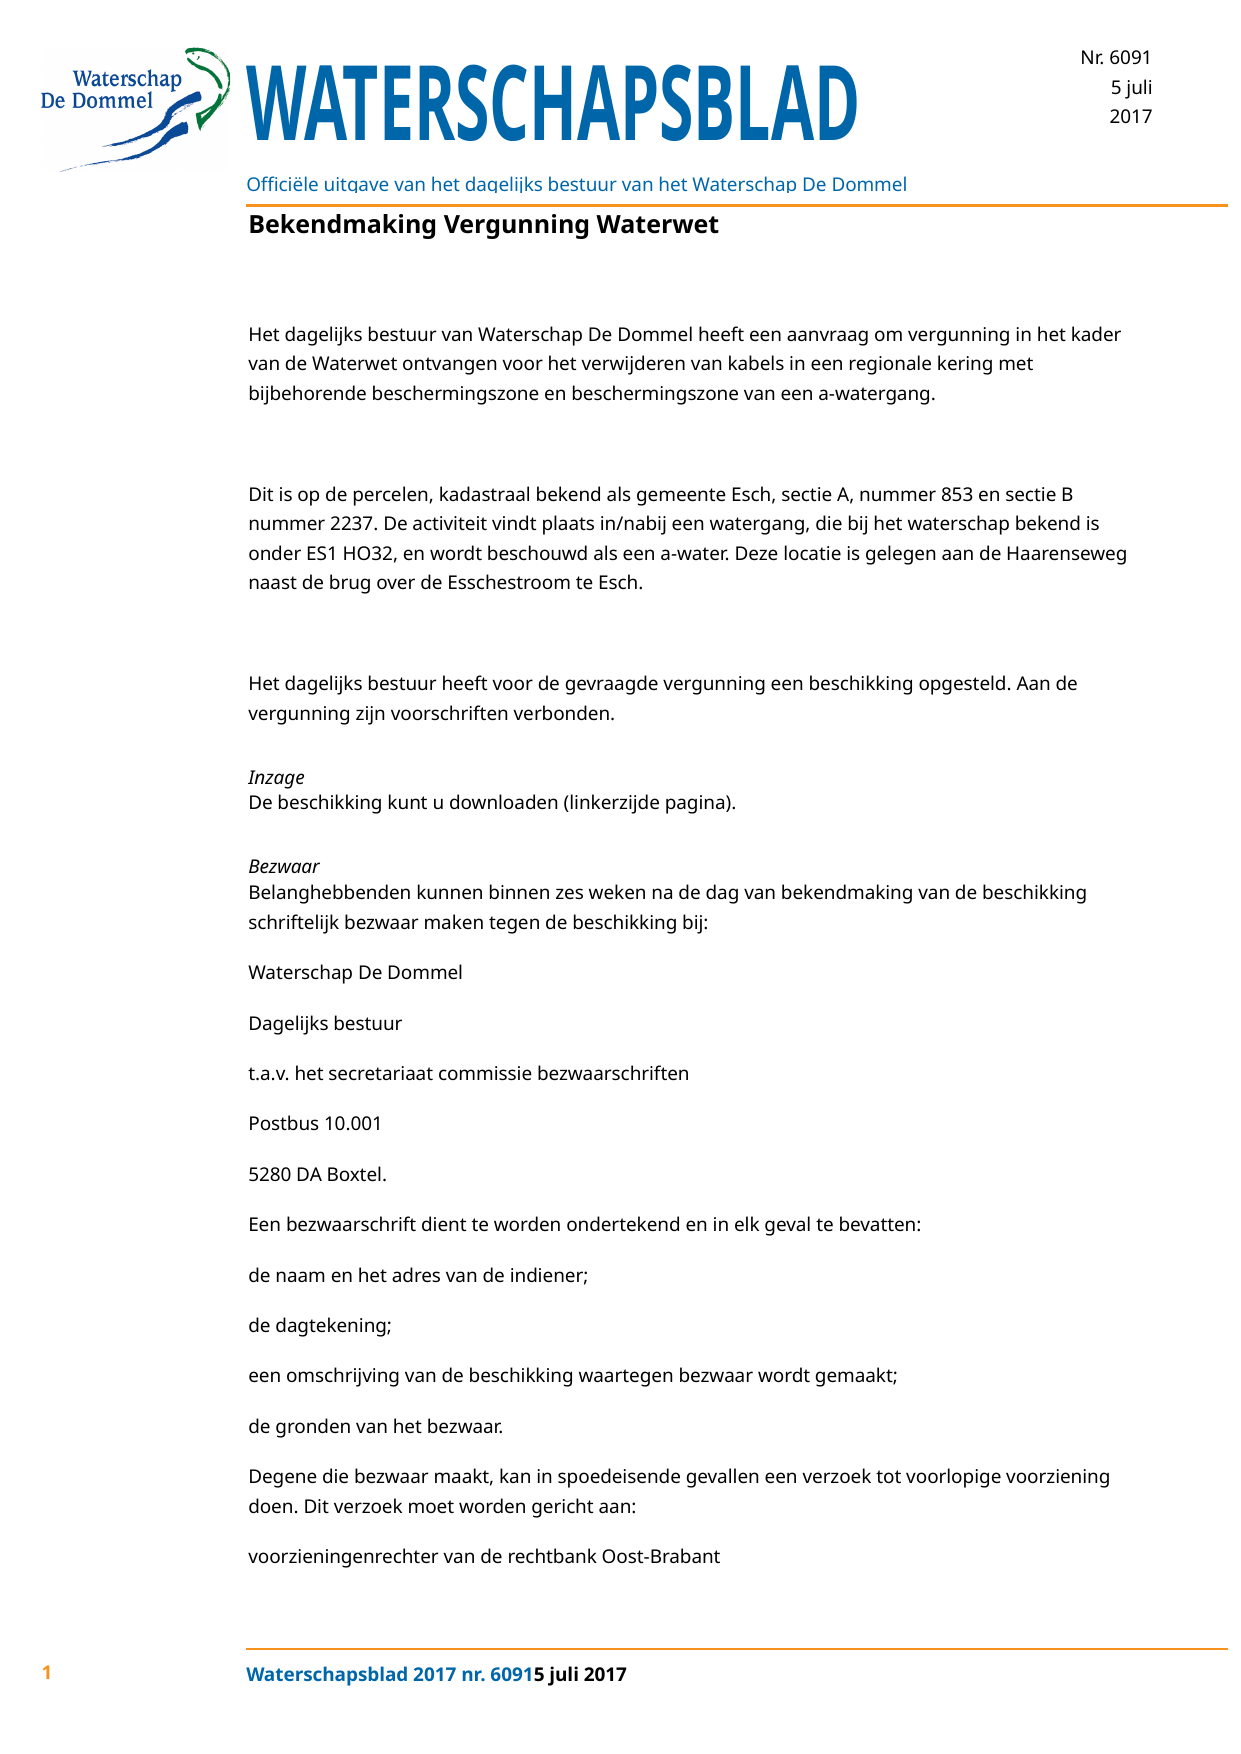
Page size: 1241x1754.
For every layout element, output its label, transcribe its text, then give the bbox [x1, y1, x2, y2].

text Een bezwaarschrift dient te worden ondertekend en in elk geval te bevatten: [248, 1211, 1152, 1237]
text Inzage [248, 764, 1152, 789]
text de gronden van het bezwaar. [248, 1413, 1152, 1439]
text Het dagelijks bestuur heeft voor de gevraagde vergunning een beschikking opgesteld. Aan de vergunning zijn voorschriften verbonden. [248, 670, 1152, 726]
text voorzieningenrechter van de rechtbank Oost-Brabant [248, 1543, 1152, 1569]
text Belanghebbenden kunnen binnen zes weken na de dag van bekendmaking van de beschikking schriftelijk bezwaar maken tegen de beschikking bij: [248, 879, 1152, 934]
text Bekendmaking Vergunning Waterwet [248, 207, 1152, 241]
text Dit is op de percelen, kadastraal bekend als gemeente Esch, sectie A, nummer 853 en sectie B nummer 2237. De activiteit vindt plaats in/nabij een watergang, die bij het waterschap bekend is onder ES1 HO32, en wordt beschouwd als een a-water. Deze locatie is gelegen aan de Haarenseweg naast de brug over de Esschestroom te Esch. [248, 481, 1152, 595]
text De beschikking kunt u downloaden (linkerzijde pagina). [248, 789, 1152, 815]
text Degene die bezwaar maakt, kan in spoedeisende gevallen een verzoek tot voorlopige voorziening doen. Dit verzoek moet worden gericht aan: [248, 1463, 1152, 1519]
text Waterschap De Dommel [248, 959, 1152, 985]
text Postbus 10.001 [248, 1111, 1152, 1136]
text t.a.v. het secretariaat commissie bezwaarschriften [248, 1060, 1152, 1086]
text 5280 DA Boxtel. [248, 1161, 1152, 1187]
text Het dagelijks bestuur van Waterschap De Dommel heeft een aanvraag om vergunning in het kader van de Waterwet ontvangen voor het verwijderen van kabels in een regionale kering met bijbehorende beschermingszone en beschermingszone van een a-watergang. [248, 321, 1152, 406]
text de dagtekening; [248, 1312, 1152, 1338]
text de naam en het adres van de indiener; [248, 1262, 1152, 1287]
text Dagelijks bestuur [248, 1010, 1152, 1035]
text Bezwaar [248, 853, 1152, 879]
text een omschrijving van de beschikking waartegen bezwaar wordt gemaakt; [248, 1363, 1152, 1388]
picture [41, 47, 231, 172]
